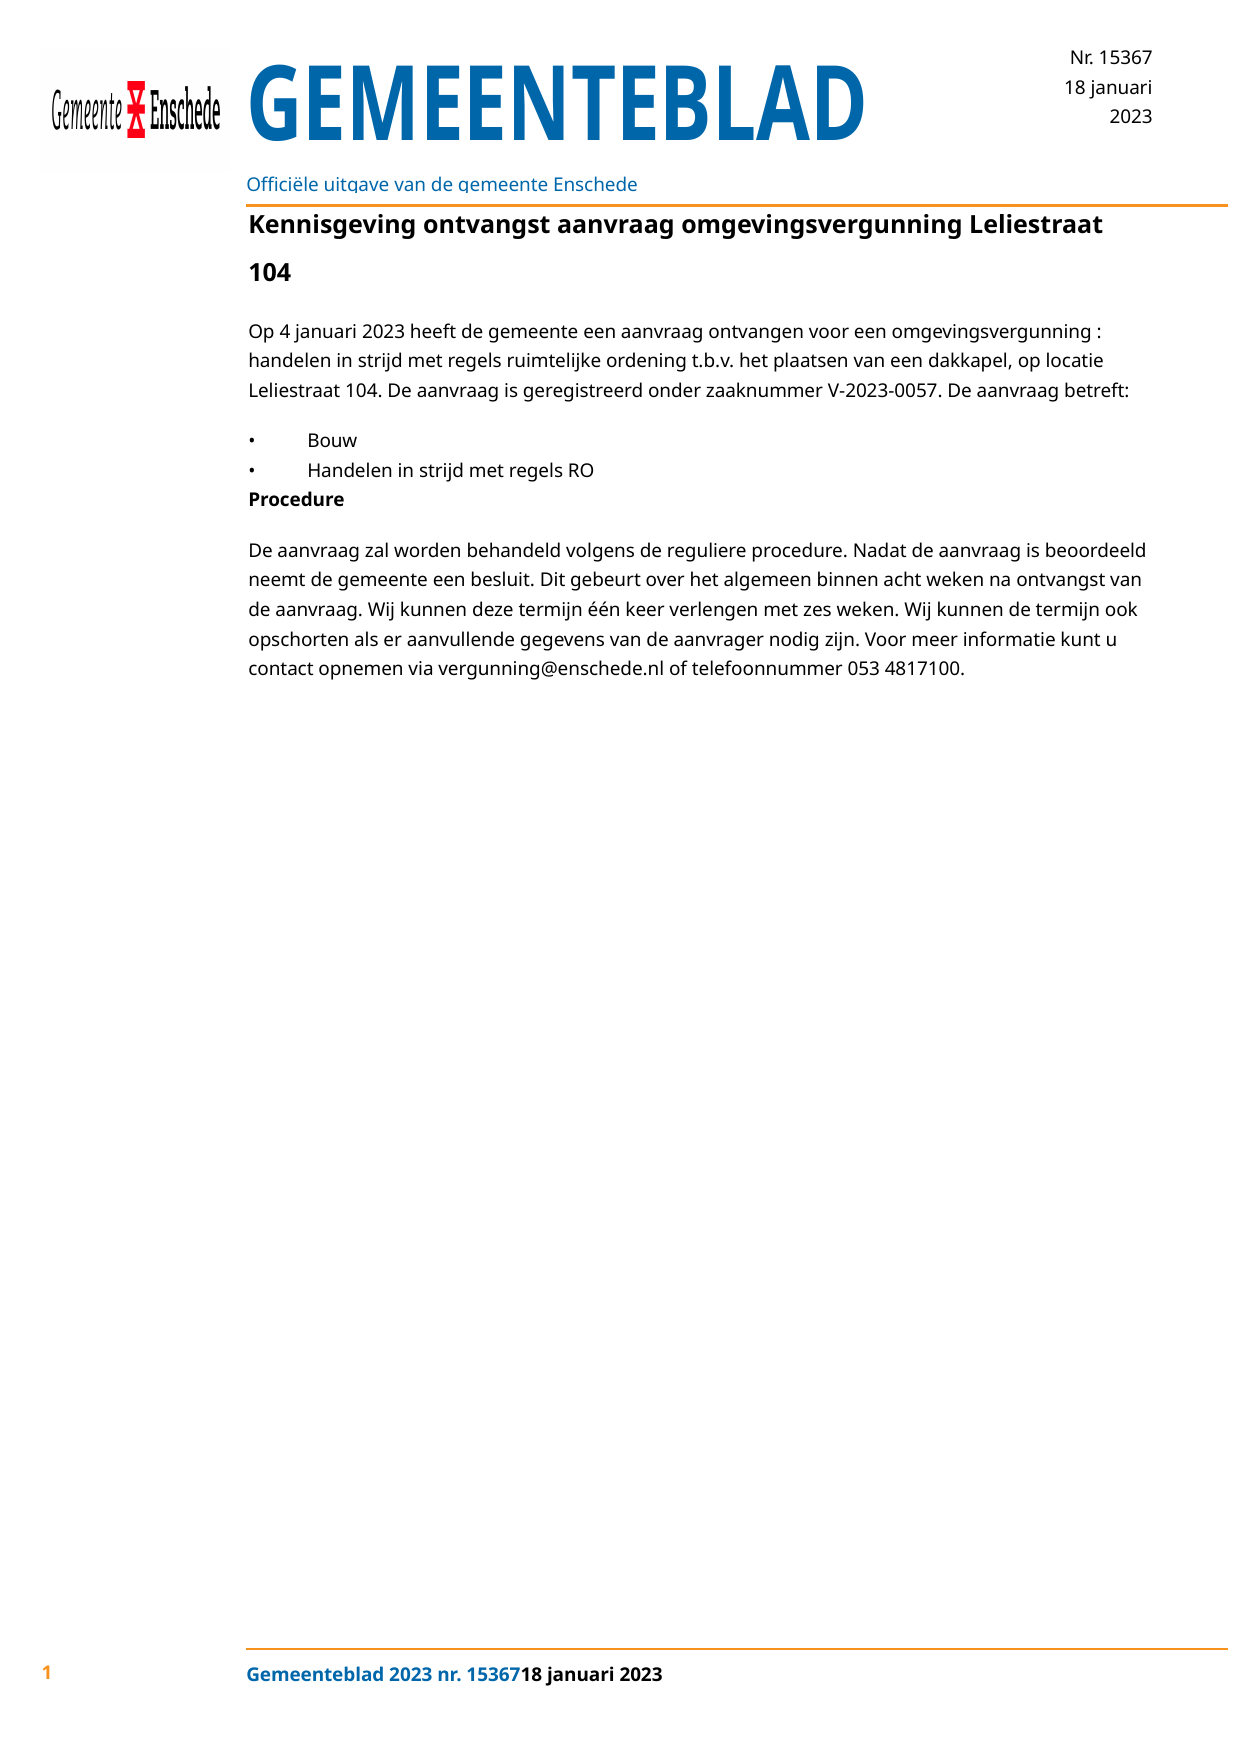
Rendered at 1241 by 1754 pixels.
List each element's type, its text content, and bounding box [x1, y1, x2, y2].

text Procedure [248, 487, 1152, 512]
list Bouw [248, 427, 1152, 453]
picture [41, 47, 231, 172]
list Handelen in strijd met regels RO [248, 457, 1152, 483]
text Kennisgeving ontvangst aanvraag omgevingsvergunning Leliestraat 104 [248, 207, 1152, 288]
text De aanvraag zal worden behandeld volgens de reguliere procedure. Nadat de aanvraag is beoordeeld neemt de gemeente een besluit. Dit gebeurt over het algemeen binnen acht weken na ontvangst van de aanvraag. Wij kunnen deze termijn één keer verlengen met zes weken. Wij kunnen de termijn ook opschorten als er aanvullende gegevens van de aanvrager nodig zijn. Voor meer informatie kunt u contact opnemen via vergunning@enschede.nl of telefoonnummer 053 4817100. [248, 537, 1152, 681]
text Op 4 januari 2023 heeft de gemeente een aanvraag ontvangen voor een omgevingsvergunning : handelen in strijd met regels ruimtelijke ordening t.b.v. het plaatsen van een dakkapel, op locatie Leliestraat 104. De aanvraag is geregistreerd onder zaaknummer V-2023-0057. De aanvraag betreft: [248, 318, 1152, 403]
